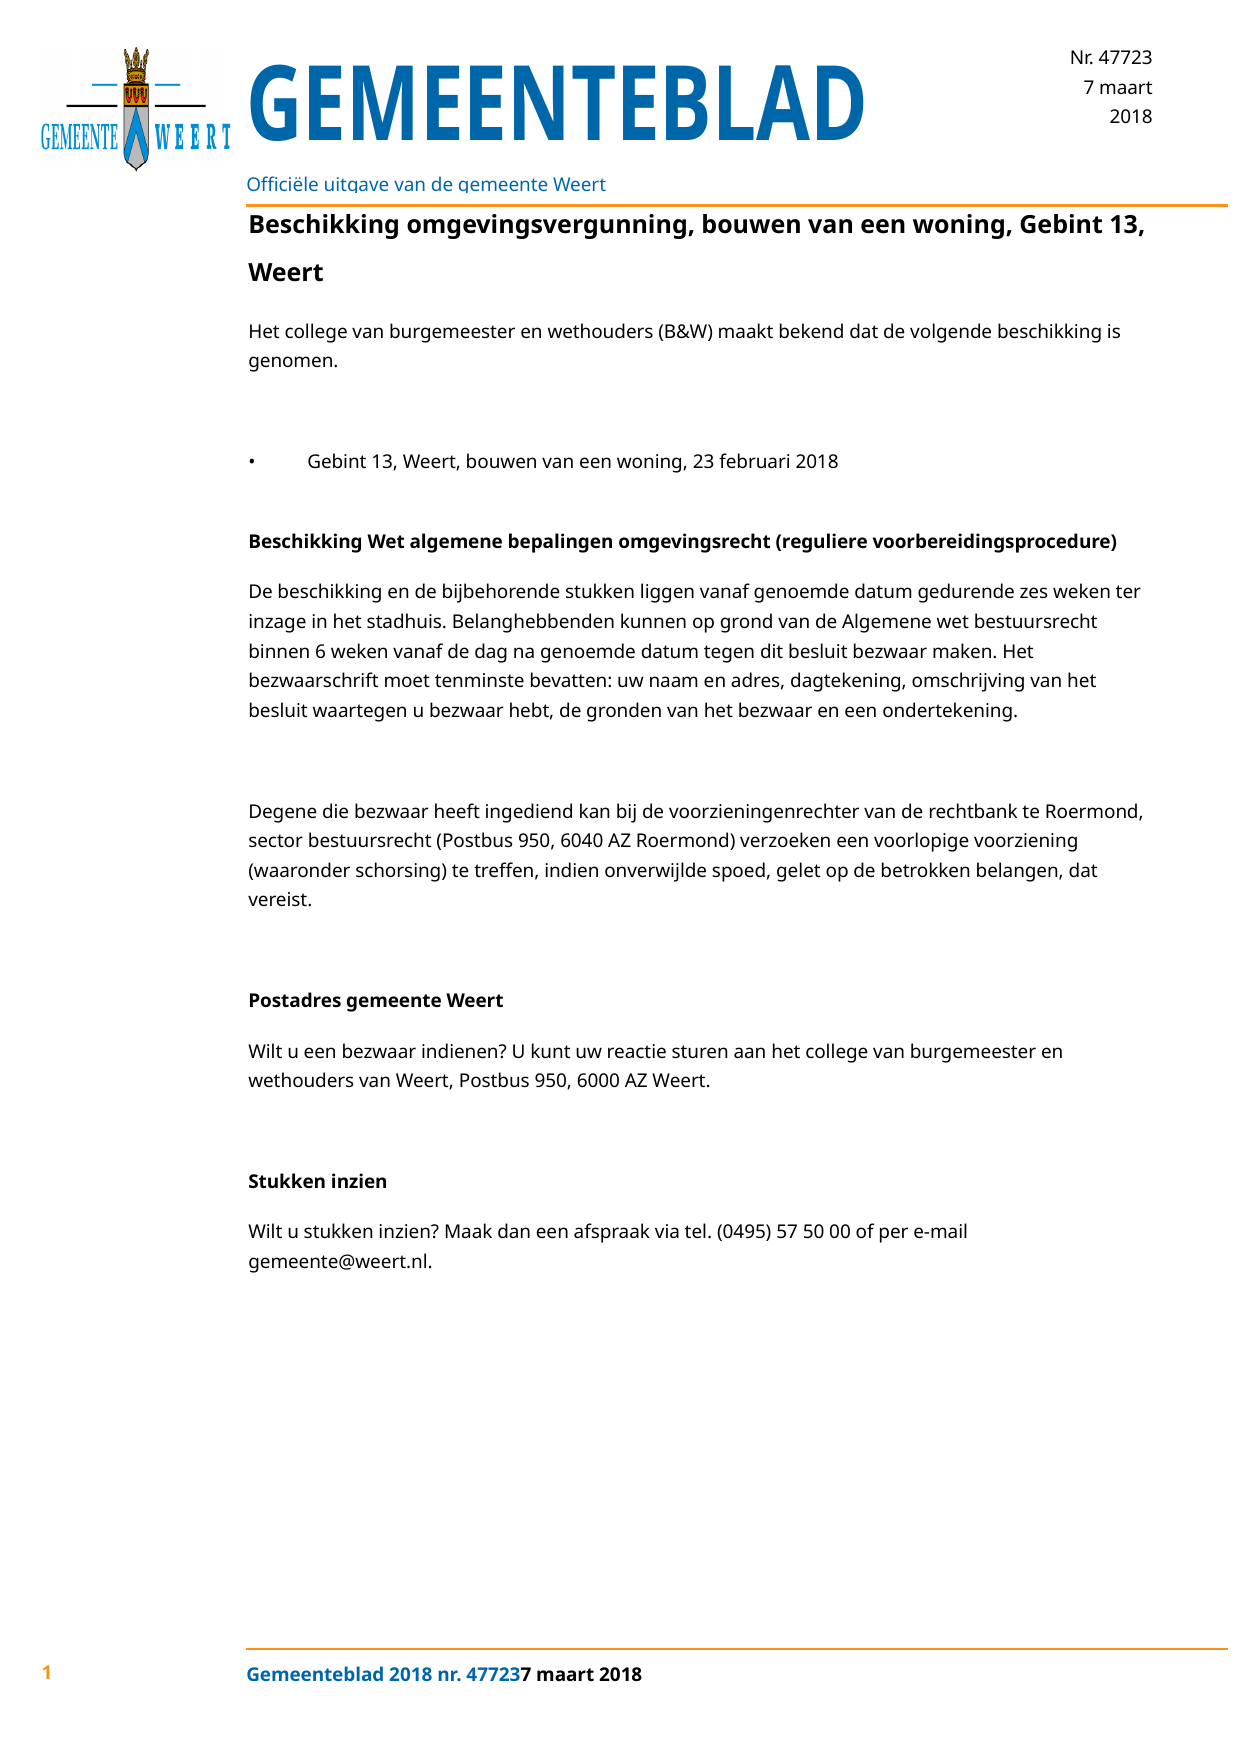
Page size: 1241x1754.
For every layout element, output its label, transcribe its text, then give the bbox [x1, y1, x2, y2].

text Degene die bezwaar heeft ingediend kan bij de voorzieningenrechter van de rechtbank te Roermond, sector bestuursrecht (Postbus 950, 6040 AZ Roermond) verzoeken een voorlopige voorziening (waaronder schorsing) te treffen, indien onverwijlde spoed, gelet op de betrokken belangen, dat vereist. [248, 798, 1152, 912]
text Beschikking omgevingsvergunning, bouwen van een woning, Gebint 13, Weert [248, 207, 1152, 288]
text Wilt u een bezwaar indienen? U kunt uw reactie sturen aan het college van burgemeester en wethouders van Weert, Postbus 950, 6000 AZ Weert. [248, 1038, 1152, 1093]
text Stukken inzien [248, 1168, 1152, 1194]
picture [41, 47, 231, 172]
text Postadres gemeente Weert [248, 987, 1152, 1013]
text De beschikking en de bijbehorende stukken liggen vanaf genoemde datum gedurende zes weken ter inzage in het stadhuis. Belanghebbenden kunnen op grond van de Algemene wet bestuursrecht binnen 6 weken vanaf de dag na genoemde datum tegen dit besluit bezwaar maken. Het bezwaarschrift moet tenminste bevatten: uw naam en adres, dagtekening, omschrijving van het besluit waartegen u bezwaar hebt, de gronden van het bezwaar en een ondertekening. [248, 579, 1152, 723]
text Wilt u stukken inzien? Maak dan een afspraak via tel. (0495) 57 50 00 of per e-mail gemeente@weert.nl. [248, 1219, 1152, 1274]
text Het college van burgemeester en wethouders (B&W) maakt bekend dat de volgende beschikking is genomen. [248, 318, 1152, 373]
list Gebint 13, Weert, bouwen van een woning, 23 februari 2018 [248, 448, 1152, 474]
text Beschikking Wet algemene bepalingen omgevingsrecht (reguliere voorbereidingsprocedure) [248, 528, 1152, 554]
